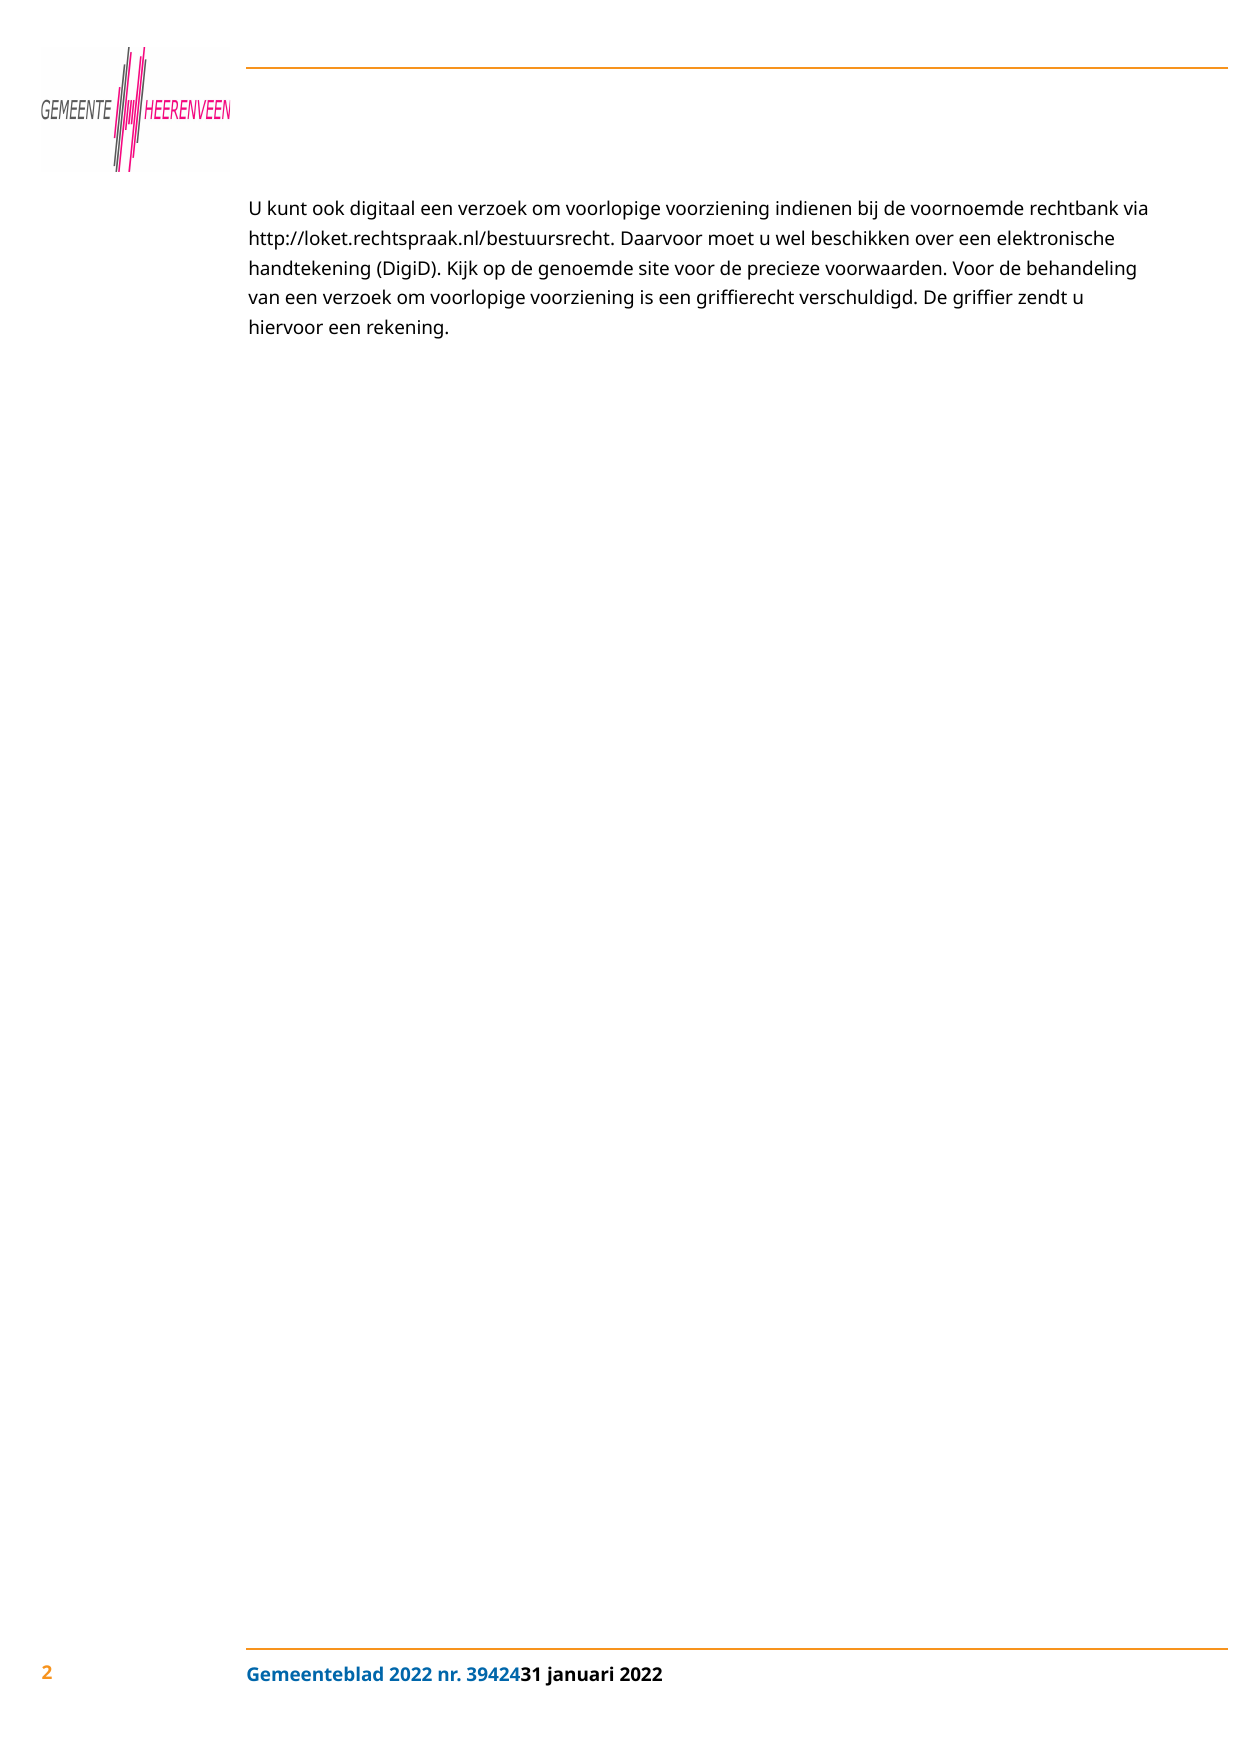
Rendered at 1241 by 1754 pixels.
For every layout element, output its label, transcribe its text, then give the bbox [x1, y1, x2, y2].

text U kunt ook digitaal een verzoek om voorlopige voorziening indienen bij de voornoemde rechtbank via http://loket.rechtspraak.nl/bestuursrecht. Daarvoor moet u wel beschikken over een elektronische handtekening (DigiD). Kijk op de genoemde site voor de precieze voorwaarden. Voor de behandeling van een verzoek om voorlopige voorziening is een griffierecht verschuldigd. De griffier zendt u hiervoor een rekening. [248, 196, 1152, 340]
picture [41, 47, 231, 172]
